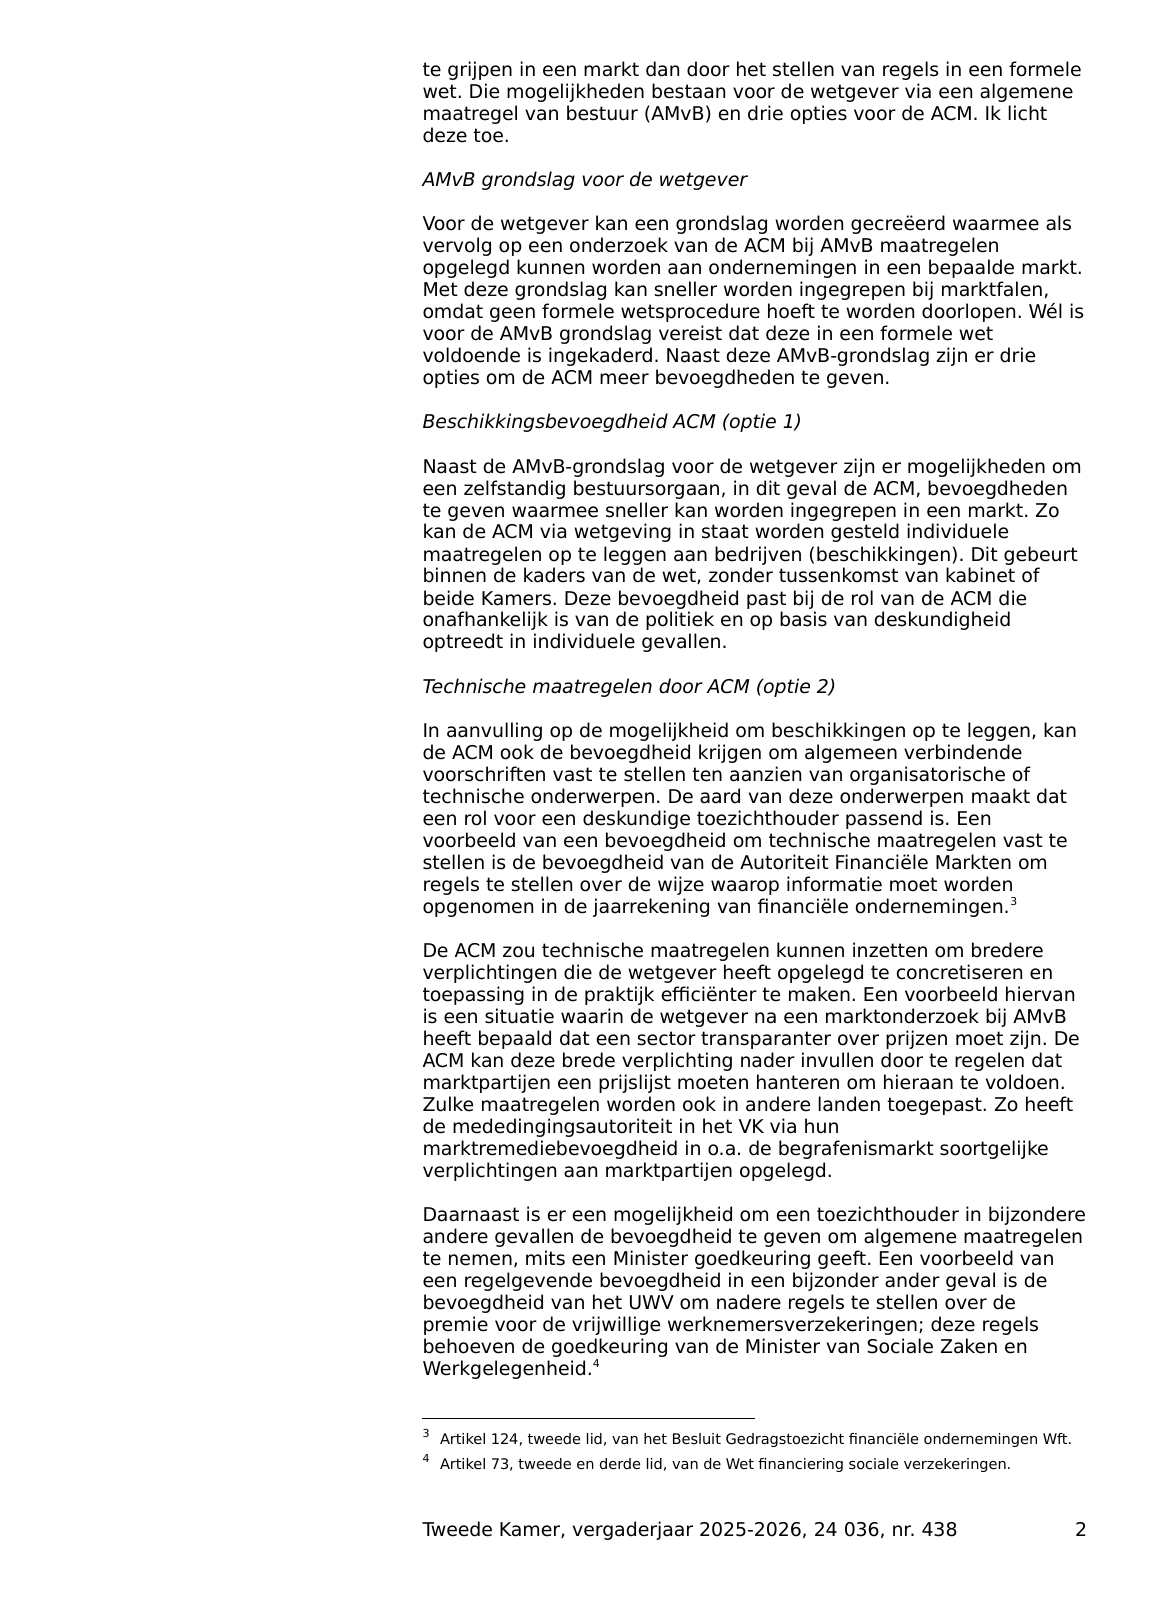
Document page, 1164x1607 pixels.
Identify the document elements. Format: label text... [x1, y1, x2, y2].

text In aanvulling op de mogelijkheid om beschikkingen op te leggen, kan de ACM ook de bevoegdheid krijgen om algemeen verbindende voorschriften vast te stellen ten aanzien van organisatorische of technische onderwerpen. De aard van deze onderwerpen maakt dat een rol voor een deskundige toezichthouder passend is. Een voorbeeld van een bevoegdheid om technische maatregelen vast te stellen is de bevoegdheid van de Autoriteit Financiële Markten om regels te stellen over de wijze waarop informatie moet worden opgenomen in de jaarrekening van financiële ondernemingen. [422, 720, 1087, 917]
text te grijpen in een markt dan door het stellen van regels in een formele wet. Die mogelijkheden bestaan voor de wetgever via een algemene maatregel van bestuur (AMvB) en drie opties voor de ACM. Ik licht deze toe. [422, 59, 1087, 147]
text Daarnaast is er een mogelijkheid om een toezichthouder in bijzondere andere gevallen de bevoegdheid te geven om algemene maatregelen te nemen, mits een Minister goedkeuring geeft. Een voorbeeld van een regelgevende bevoegdheid in een bijzonder ander geval is de bevoegdheid van het UWV om nadere regels te stellen over de premie voor de vrijwillige werknemersverzekeringen; deze regels behoeven de goedkeuring van de Minister van Sociale Zaken en Werkgelegenheid. [422, 1204, 1087, 1379]
subtitle Technische maatregelen door ACM (optie 2) [422, 676, 1087, 697]
text Artikel 73, tweede en derde lid, van de Wet financiering sociale verzekeringen. [422, 1452, 1087, 1474]
subtitle Beschikkingsbevoegdheid ACM (optie 1) [422, 411, 1087, 433]
text Artikel 124, tweede lid, van het Besluit Gedragstoezicht financiële ondernemingen Wft. [422, 1427, 1087, 1449]
text De ACM zou technische maatregelen kunnen inzetten om bredere verplichtingen die de wetgever heeft opgelegd te concretiseren en toepassing in de praktijk efficiënter te maken. Een voorbeeld hiervan is een situatie waarin de wetgever na een marktonderzoek bij AMvB heeft bepaald dat een sector transparanter over prijzen moet zijn. De ACM kan deze brede verplichting nader invullen door te regelen dat marktpartijen een prijslijst moeten hanteren om hieraan te voldoen. Zulke maatregelen worden ook in andere landen toegepast. Zo heeft de mededingingsautoriteit in het VK via hun marktremediebevoegdheid in o.a. de begrafenismarkt soortgelijke verplichtingen aan marktpartijen opgelegd. [422, 940, 1087, 1181]
text Naast de AMvB-grondslag voor de wetgever zijn er mogelijkheden om een zelfstandig bestuursorgaan, in dit geval de ACM, bevoegdheden te geven waarmee sneller kan worden ingegrepen in een markt. Zo kan de ACM via wetgeving in staat worden gesteld individuele maatregelen op te leggen aan bedrijven (beschikkingen). Dit gebeurt binnen de kaders van de wet, zonder tussenkomst van kabinet of beide Kamers. Deze bevoegdheid past bij de rol van de ACM die onafhankelijk is van de politiek en op basis van deskundigheid optreedt in individuele gevallen. [422, 456, 1087, 653]
text Voor de wetgever kan een grondslag worden gecreëerd waarmee als vervolg op een onderzoek van de ACM bij AMvB maatregelen opgelegd kunnen worden aan ondernemingen in een bepaalde markt. Met deze grondslag kan sneller worden ingegrepen bij marktfalen, omdat geen formele wetsprocedure hoeft te worden doorlopen. Wél is voor de AMvB grondslag vereist dat deze in een formele wet voldoende is ingekaderd. Naast deze AMvB-grondslag zijn er drie opties om de ACM meer bevoegdheden te geven. [422, 213, 1087, 389]
subtitle AMvB grondslag voor de wetgever [422, 169, 1087, 191]
